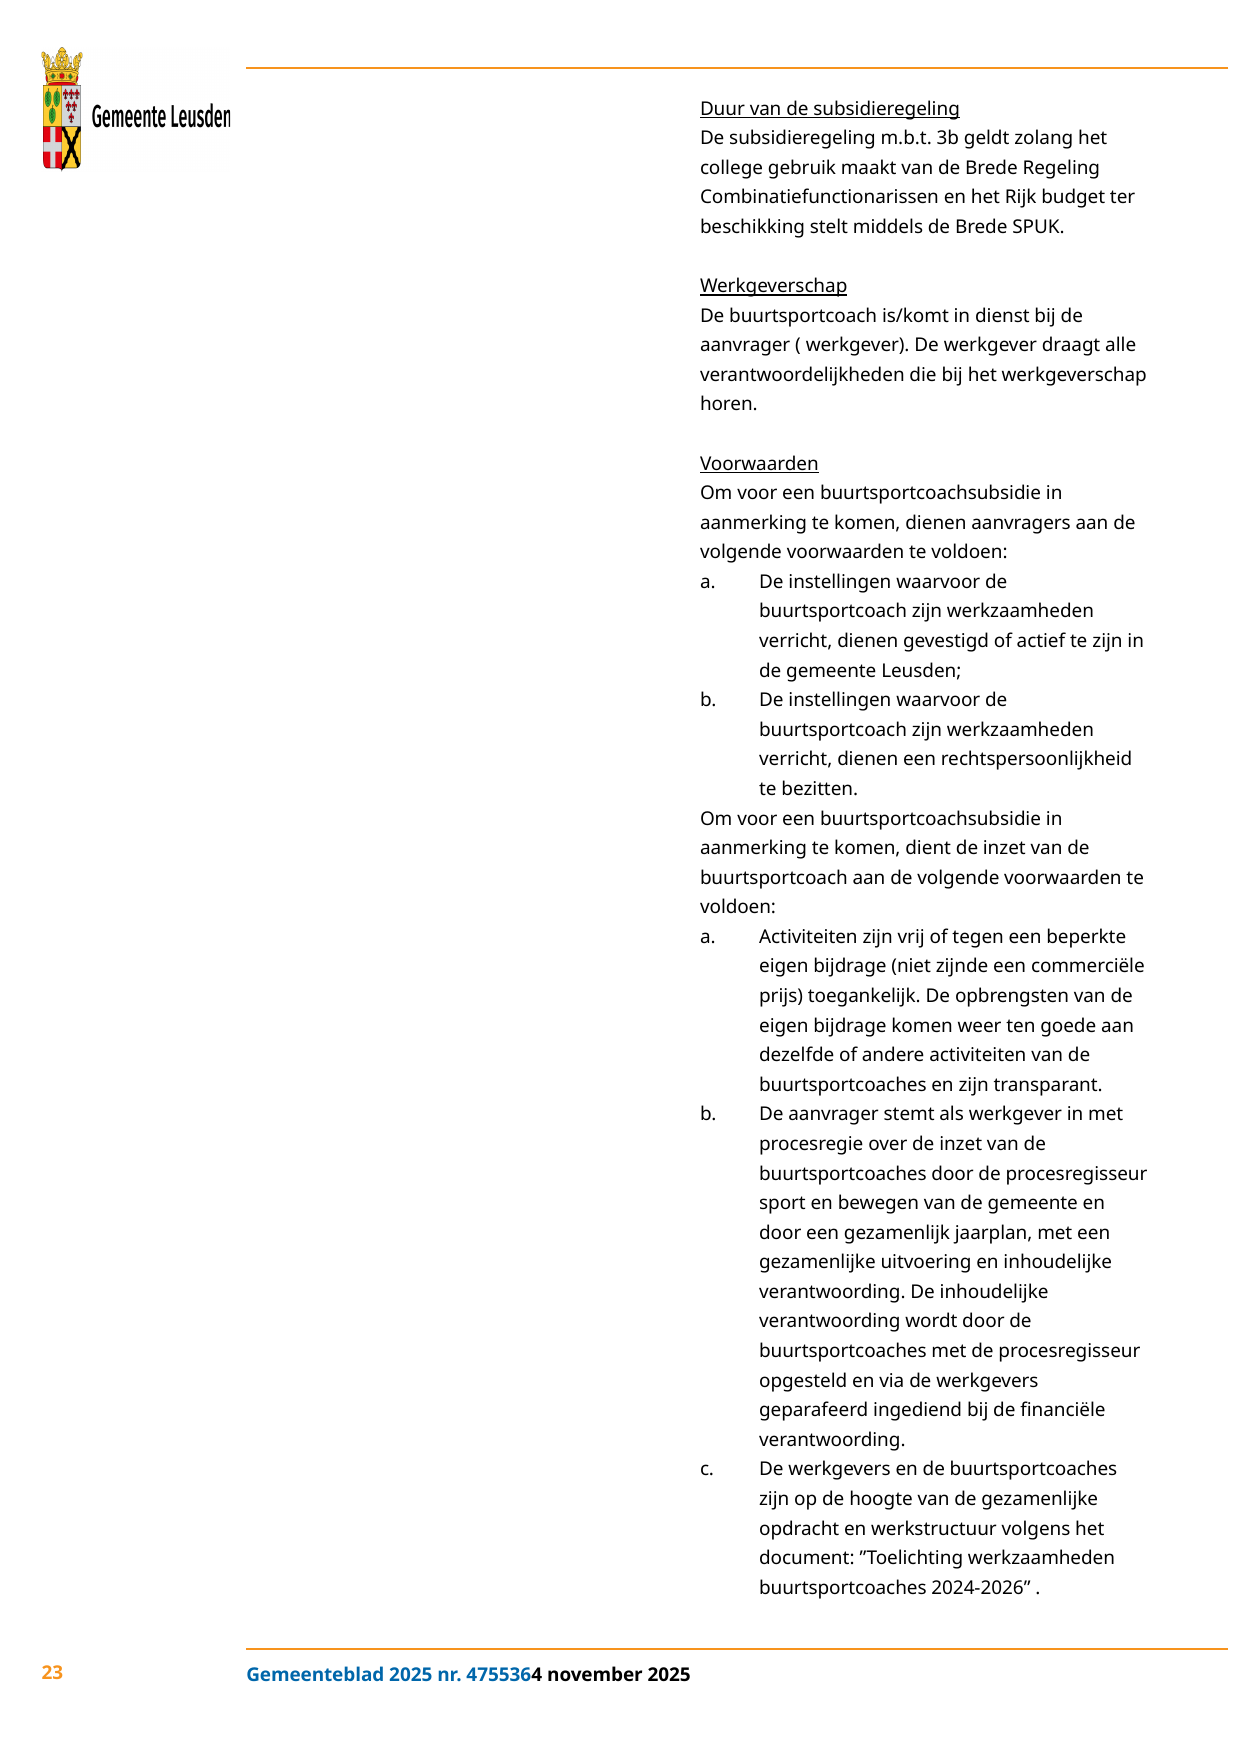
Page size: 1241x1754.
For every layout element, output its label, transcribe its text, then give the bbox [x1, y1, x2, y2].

picture [41, 47, 231, 172]
table_cell Duur van de subsidieregeling De subsidieregeling m.b.t. 3b geldt zolang het college gebruik maakt van de Brede Regeling Combinatiefunctionarissen en het Rijk budget ter beschikking stelt middels de Brede SPUK. Werkgeverschap De buurtsportcoach is/komt in dienst bij de aanvrager ( werkgever). De werkgever draagt alle verantwoordelijkheden die bij het werkgeverschap horen. Voorwaarden Om voor een buurtsportcoachsubsidie in aanmerking te komen, dienen aanvragers aan de volgende voorwaarden te voldoen: De instellingen waarvoor de buurtsportcoach zijn werkzaamheden verricht, dienen gevestigd of actief te zijn in de gemeente Leusden; De instellingen waarvoor de buurtsportcoach zijn werkzaamheden verricht, dienen een rechtspersoonlijkheid te bezitten. Om voor een buurtsportcoachsubsidie in aanmerking te komen, dient de inzet van de buurtsportcoach aan de volgende voorwaarden te voldoen: Activiteiten zijn vrij of tegen een beperkte eigen bijdrage (niet zijnde een commerciële prijs) toegankelijk. De opbrengsten van de eigen bijdrage komen weer ten goede aan dezelfde of andere activiteiten van de buurtsportcoaches en zijn transparant. De aanvrager stemt als werkgever in met procesregie over de inzet van de buurtsportcoaches door de procesregisseur sport en bewegen van de gemeente en door een gezamenlijk jaarplan, met een gezamenlijke uitvoering en inhoudelijke verantwoording. De inhoudelijke verantwoording wordt door de buurtsportcoaches met de procesregisseur opgesteld en via de werkgevers geparafeerd ingediend bij de financiële verantwoording. De werkgevers en de buurtsportcoaches zijn op de hoogte van de gezamenlijke opdracht en werkstructuur volgens het document: ”Toelichting werkzaamheden buurtsportcoaches 2024-2026” . [700, 95, 1152, 1600]
table_cell [248, 95, 700, 1600]
